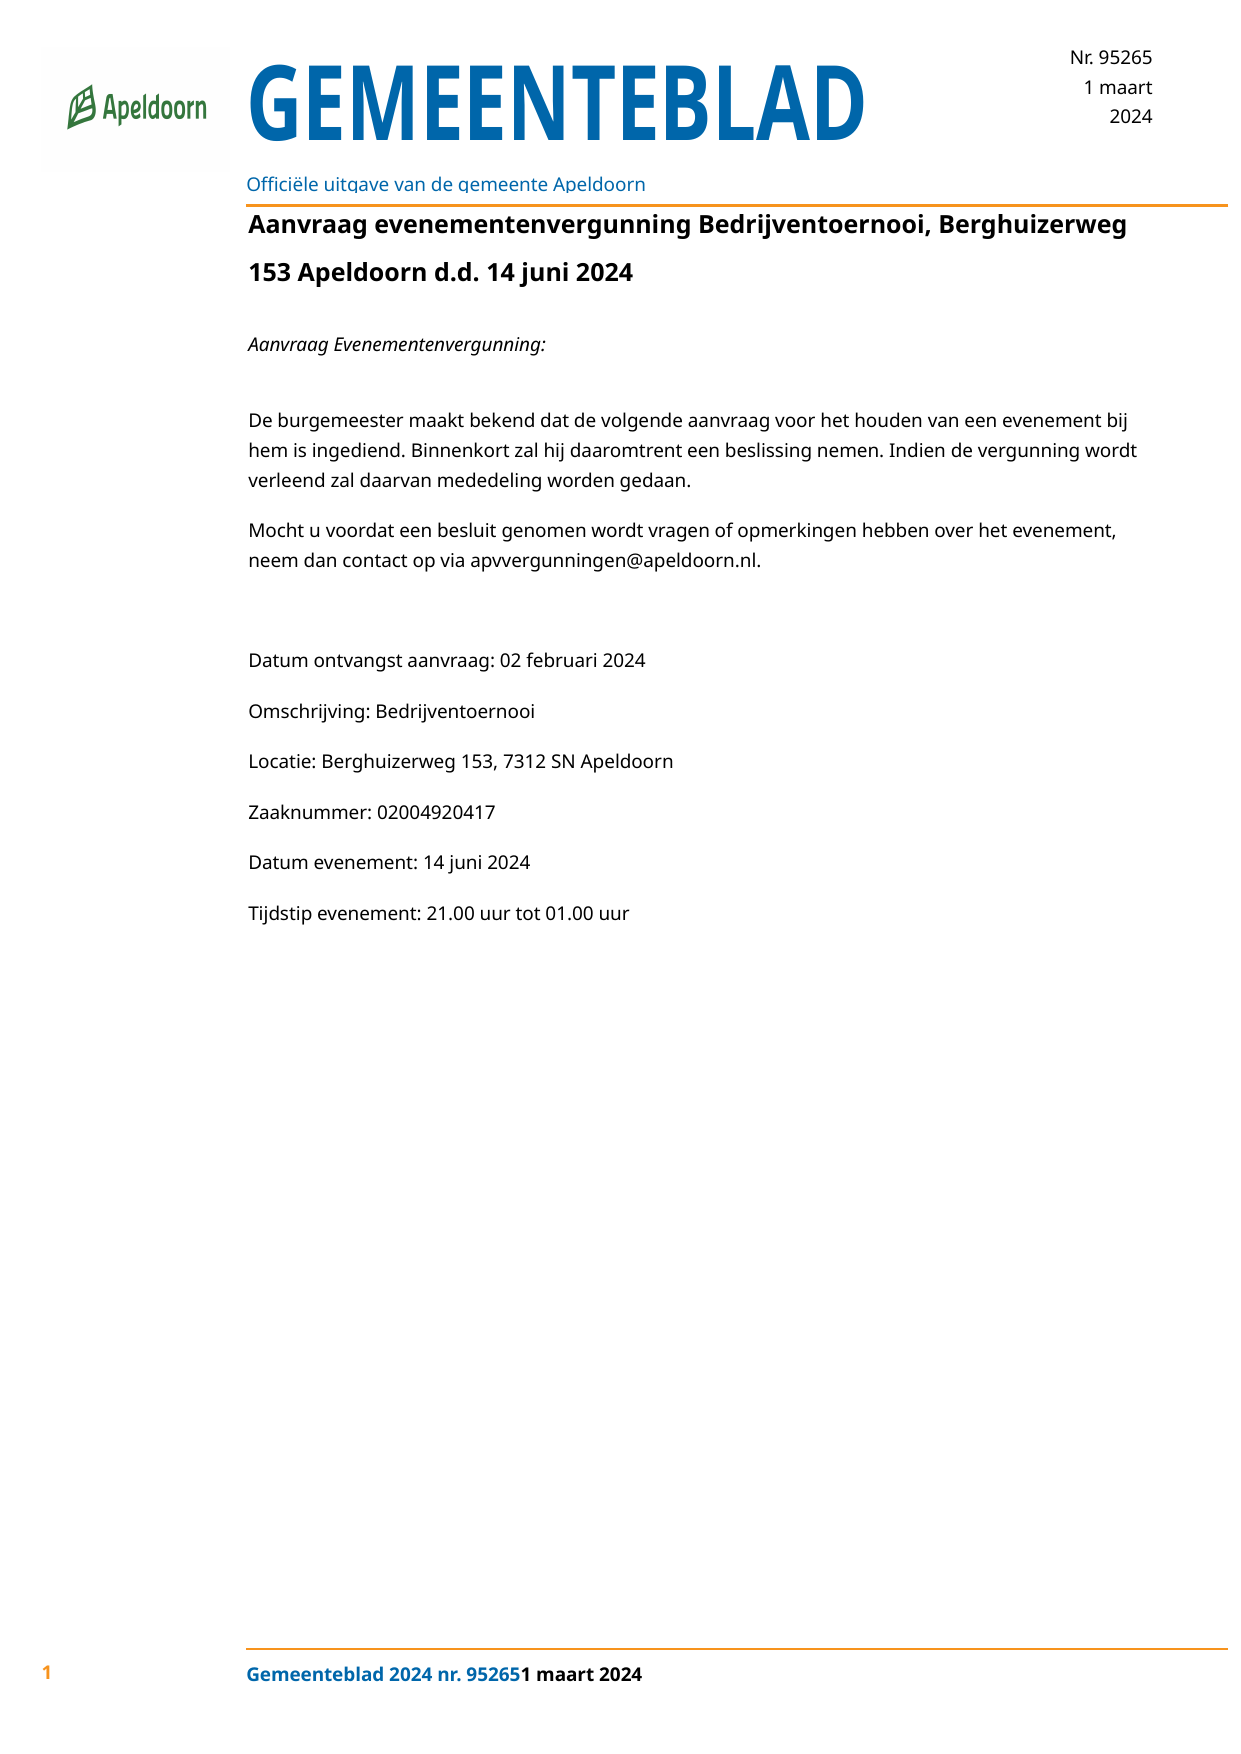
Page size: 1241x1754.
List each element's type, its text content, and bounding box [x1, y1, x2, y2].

text De burgemeester maakt bekend dat de volgende aanvraag voor het houden van een evenement bij hem is ingediend. Binnenkort zal hij daaromtrent een beslissing nemen. Indien de vergunning wordt verleend zal daarvan mededeling worden gedaan. [248, 408, 1152, 492]
text Zaaknummer: 02004920417 [248, 799, 1152, 824]
text Aanvraag Evenementenvergunning: [248, 331, 1152, 357]
text Omschrijving: Bedrijventoernooi [248, 698, 1152, 724]
text Mocht u voordat een besluit genomen wordt vragen of opmerkingen hebben over het evenement, neem dan contact op via apvvergunningen@apeldoorn.nl. [248, 517, 1152, 572]
text Datum ontvangst aanvraag: 02 februari 2024 [248, 648, 1152, 673]
text Locatie: Berghuizerweg 153, 7312 SN Apeldoorn [248, 748, 1152, 774]
text Tijdstip evenement: 21.00 uur tot 01.00 uur [248, 900, 1152, 925]
text Aanvraag evenementenvergunning Bedrijventoernooi, Berghuizerweg 153 Apeldoorn d.d. 14 juni 2024 [248, 207, 1152, 288]
text Datum evenement: 14 juni 2024 [248, 849, 1152, 875]
picture [41, 47, 231, 172]
